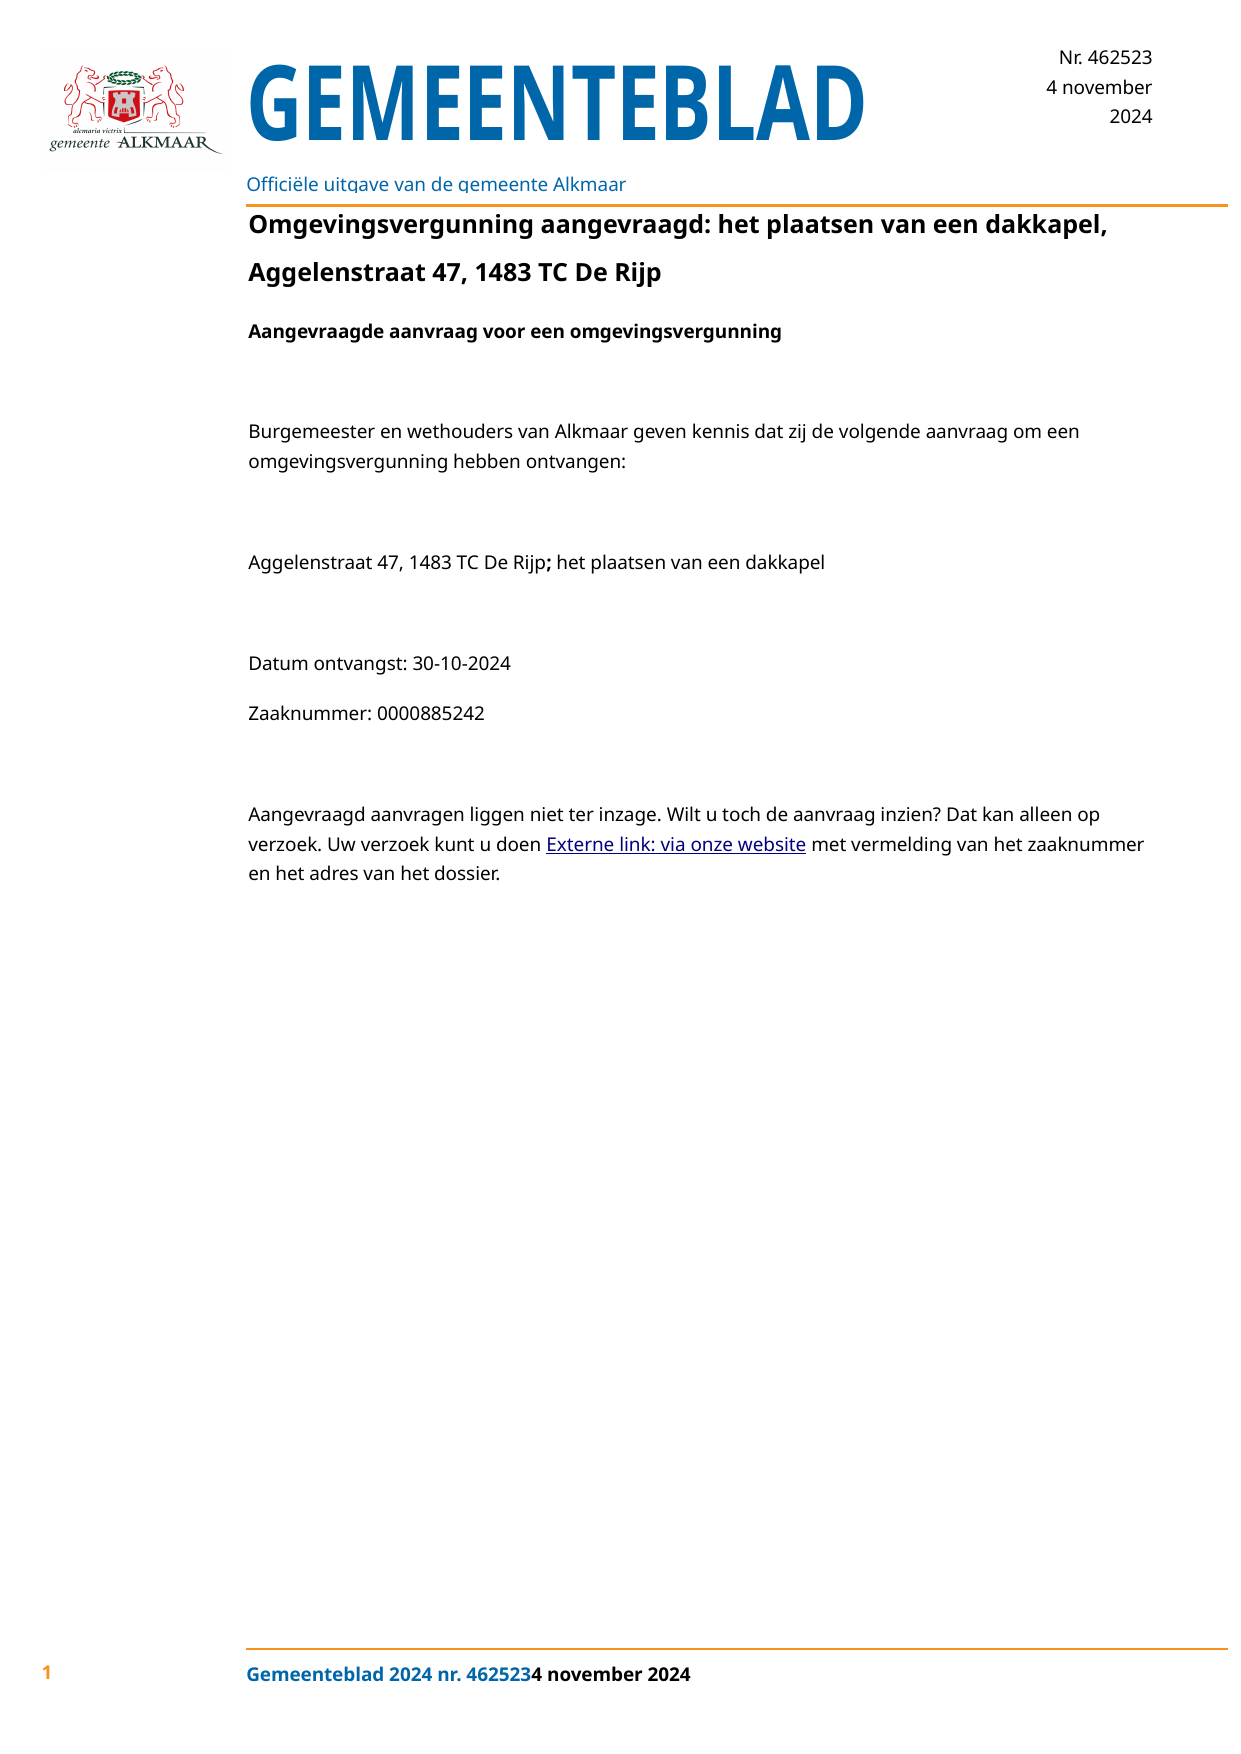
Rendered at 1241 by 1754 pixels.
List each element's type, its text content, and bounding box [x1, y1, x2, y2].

text Aggelenstraat 47, 1483 TC De Rijp; het plaatsen van een dakkapel [248, 549, 1152, 575]
picture [41, 47, 231, 172]
text Aangevraagde aanvraag voor een omgevingsvergunning [248, 318, 1152, 344]
text Datum ontvangst: 30-10-2024 [248, 650, 1152, 676]
text Aangevraagd aanvragen liggen niet ter inzage. Wilt u toch de aanvraag inzien? Dat kan alleen op verzoek. Uw verzoek kunt u doen Externe link: via onze website met vermelding van het zaaknummer en het adres van het dossier. [248, 801, 1152, 886]
text Zaaknummer: 0000885242 [248, 700, 1152, 726]
text Burgemeester en wethouders van Alkmaar geven kennis dat zij de volgende aanvraag om een omgevingsvergunning hebben ontvangen: [248, 419, 1152, 474]
text Omgevingsvergunning aangevraagd: het plaatsen van een dakkapel, Aggelenstraat 47, 1483 TC De Rijp [248, 207, 1152, 288]
